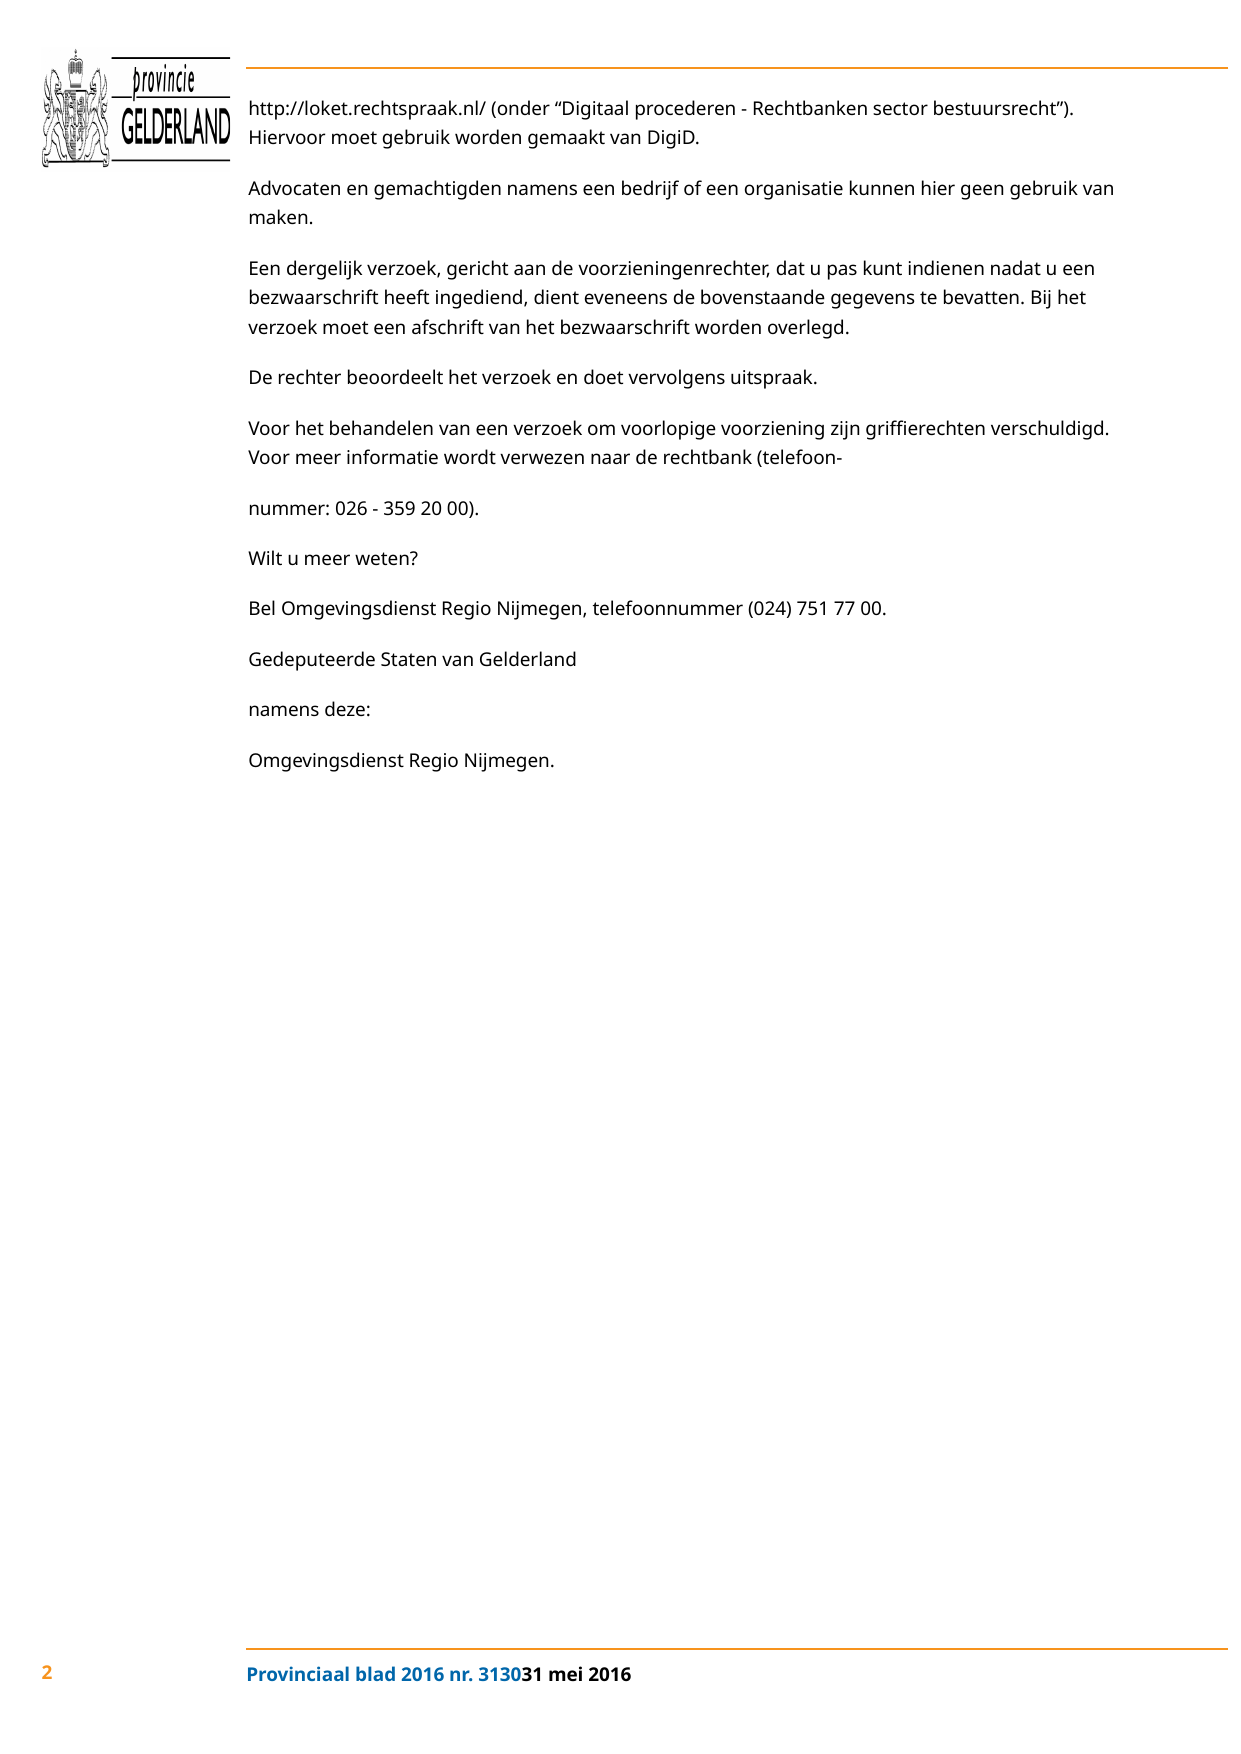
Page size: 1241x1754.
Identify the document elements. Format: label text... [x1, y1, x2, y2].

text namens deze: [248, 696, 1152, 722]
text http://loket.rechtspraak.nl/ (onder “Digitaal procederen - Rechtbanken sector bestuursrecht”). Hiervoor moet gebruik worden gemaakt van DigiD. [248, 95, 1152, 150]
text Een dergelijk verzoek, gericht aan de voorzieningenrechter, dat u pas kunt indienen nadat u een bezwaarschrift heeft ingediend, dient eveneens de bovenstaande gegevens te bevatten. Bij het verzoek moet een afschrift van het bezwaarschrift worden overlegd. [248, 255, 1152, 340]
text Bel Omgevingsdienst Regio Nijmegen, telefoonnummer (024) 751 77 00. [248, 596, 1152, 621]
text Voor het behandelen van een verzoek om voorlopige voorziening zijn griffierechten verschuldigd. Voor meer informatie wordt verwezen naar de rechtbank (telefoon- [248, 415, 1152, 470]
text nummer: 026 - 359 20 00). [248, 495, 1152, 521]
text De rechter beoordeelt het verzoek en doet vervolgens uitspraak. [248, 364, 1152, 390]
picture [41, 47, 231, 172]
text Advocaten en gemachtigden namens een bedrijf of een organisatie kunnen hier geen gebruik van maken. [248, 175, 1152, 230]
text Wilt u meer weten? [248, 545, 1152, 571]
text Gedeputeerde Staten van Gelderland [248, 646, 1152, 672]
text Omgevingsdienst Regio Nijmegen. [248, 747, 1152, 773]
